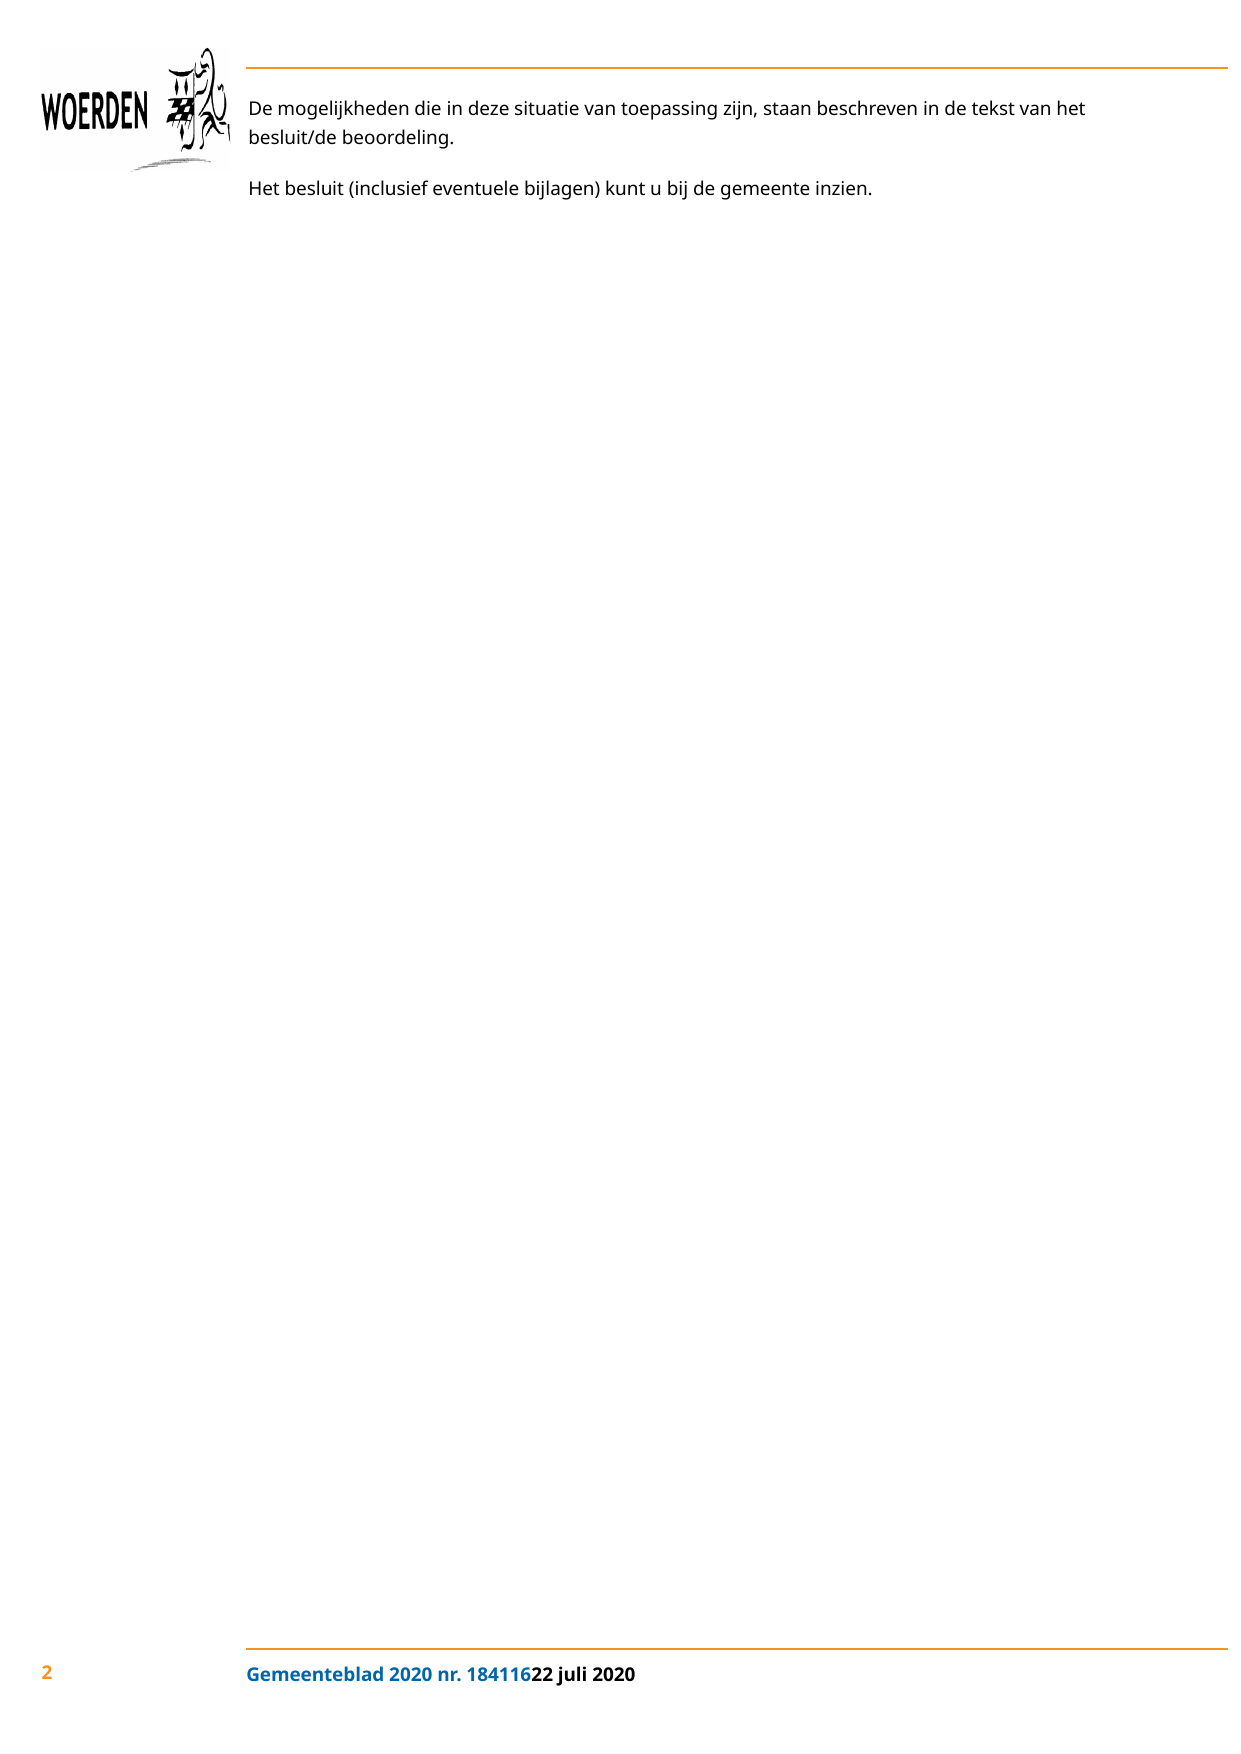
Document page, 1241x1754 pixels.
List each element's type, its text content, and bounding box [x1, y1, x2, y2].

text Het besluit (inclusief eventuele bijlagen) kunt u bij de gemeente inzien. [248, 175, 1152, 201]
text De mogelijkheden die in deze situatie van toepassing zijn, staan beschreven in de tekst van het besluit/de beoordeling. [248, 95, 1152, 150]
picture [41, 47, 231, 172]
